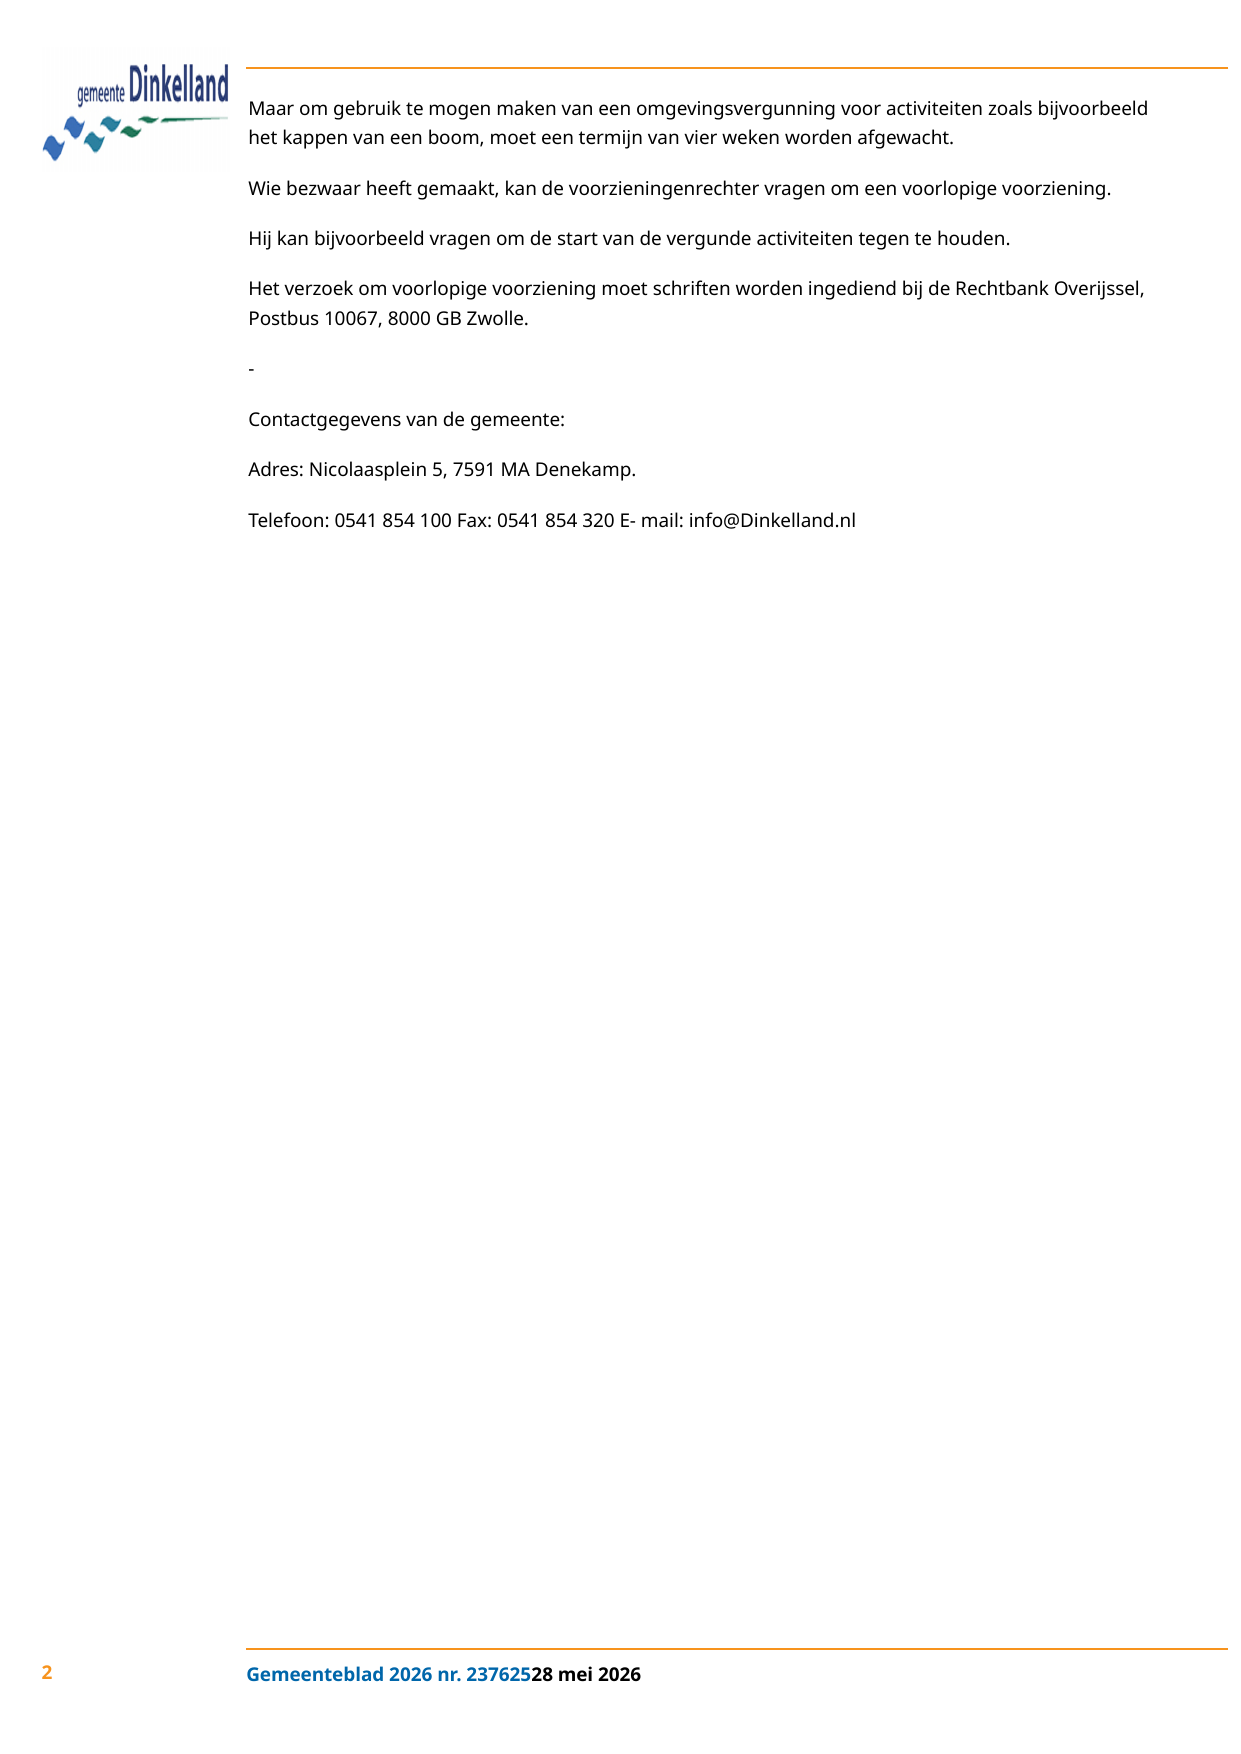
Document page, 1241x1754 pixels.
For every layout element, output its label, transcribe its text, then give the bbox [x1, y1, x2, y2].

picture [41, 47, 231, 172]
text Telefoon: 0541 854 100 Fax: 0541 854 320 E- mail: info@Dinkelland.nl [248, 507, 1152, 533]
text Contactgegevens van de gemeente: [248, 406, 1152, 432]
text Het verzoek om voorlopige voorziening moet schriften worden ingediend bij de Rechtbank Overijssel, Postbus 10067, 8000 GB Zwolle. [248, 276, 1152, 331]
text Hij kan bijvoorbeeld vragen om de start van de vergunde activiteiten tegen te houden. [248, 225, 1152, 251]
text Wie bezwaar heeft gemaakt, kan de voorzieningenrechter vragen om een voorlopige voorziening. [248, 175, 1152, 201]
text Adres: Nicolaasplein 5, 7591 MA Denekamp. [248, 456, 1152, 482]
text - [248, 356, 1152, 381]
text Maar om gebruik te mogen maken van een omgevingsvergunning voor activiteiten zoals bijvoorbeeld het kappen van een boom, moet een termijn van vier weken worden afgewacht. [248, 95, 1152, 150]
